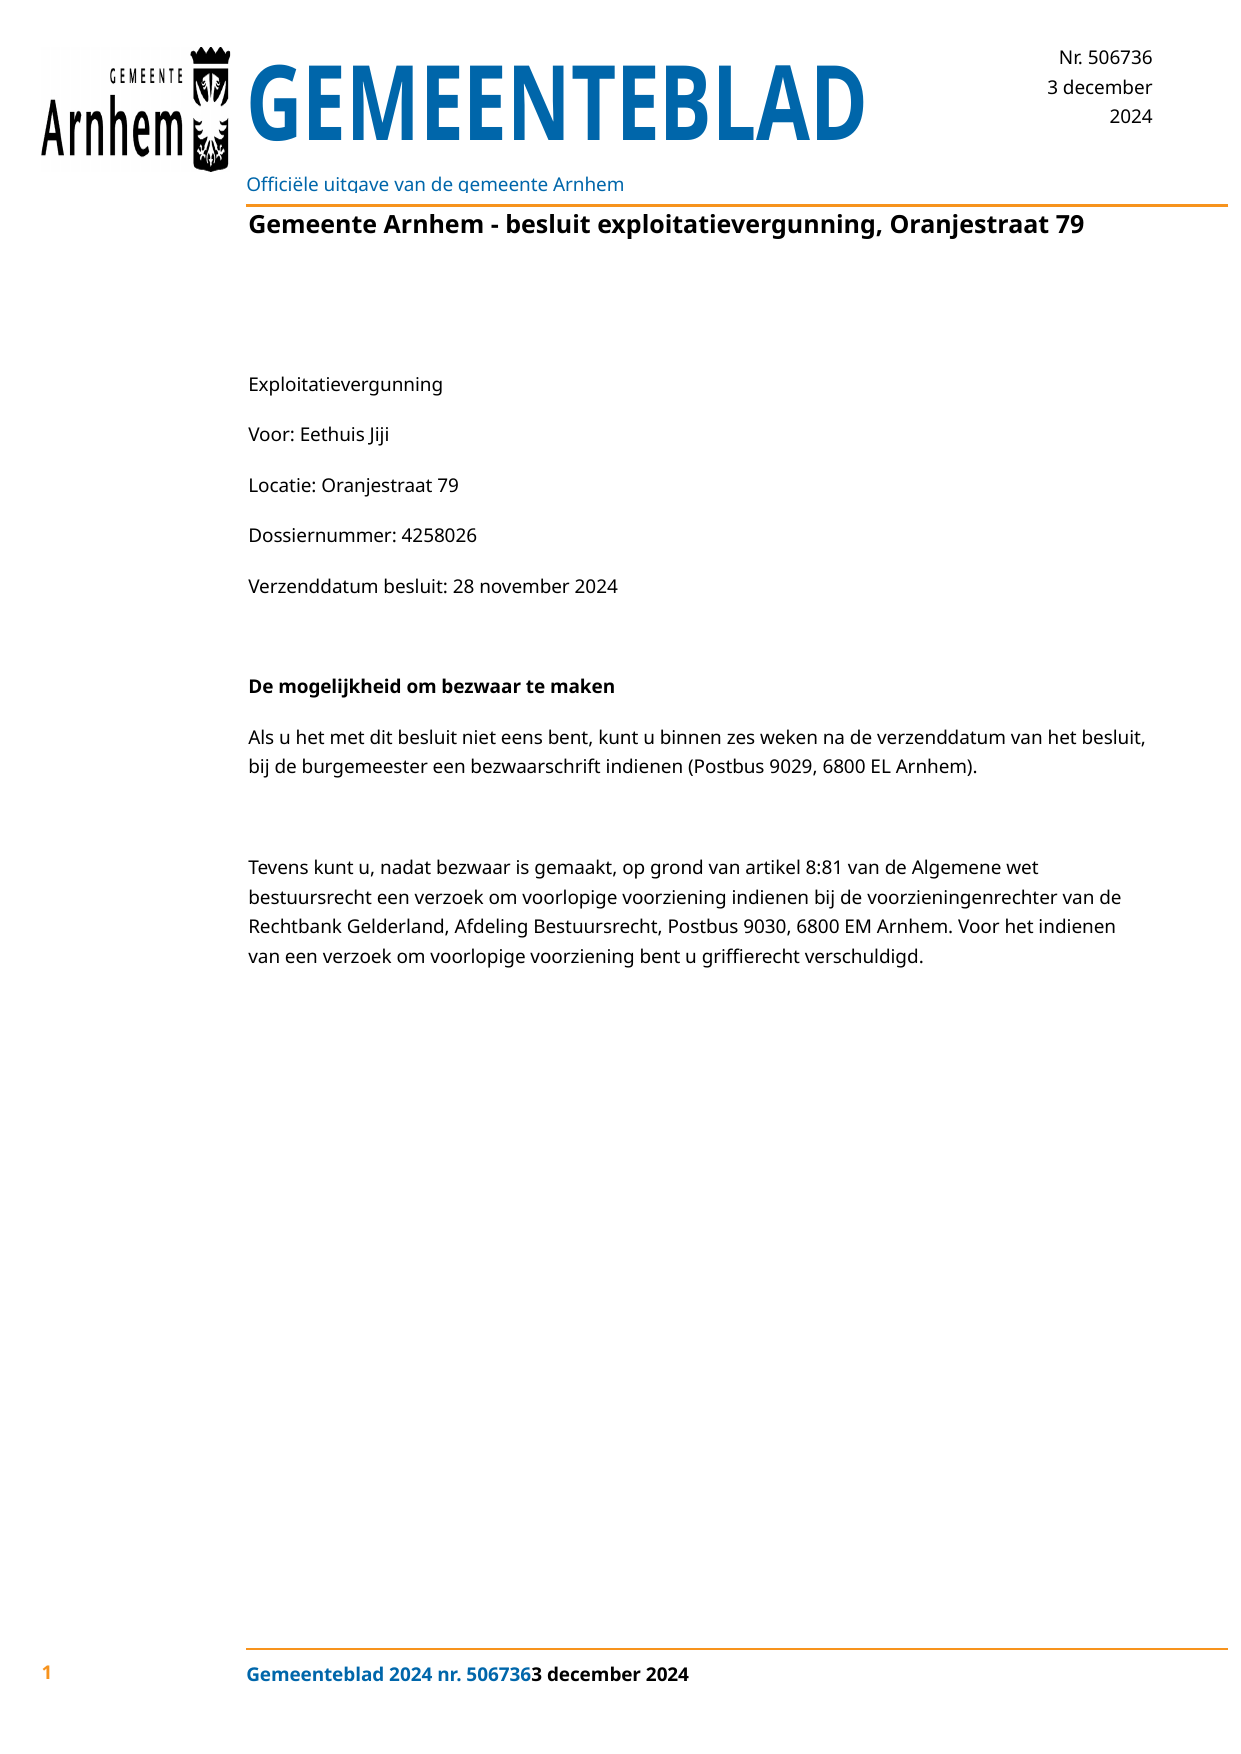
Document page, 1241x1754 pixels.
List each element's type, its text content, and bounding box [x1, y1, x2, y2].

text Verzenddatum besluit: 28 november 2024 [248, 573, 1152, 598]
text De mogelijkheid om bezwaar te maken [248, 674, 1152, 699]
text Exploitatievergunning [248, 371, 1152, 397]
text Locatie: Oranjestraat 79 [248, 472, 1152, 498]
text Als u het met dit besluit niet eens bent, kunt u binnen zes weken na de verzenddatum van het besluit, bij de burgemeester een bezwaarschrift indienen (Postbus 9029, 6800 EL Arnhem). [248, 724, 1152, 779]
text Voor: Eethuis Jiji [248, 422, 1152, 447]
text Tevens kunt u, nadat bezwaar is gemaakt, op grond van artikel 8:81 van de Algemene wet bestuursrecht een verzoek om voorlopige voorziening indienen bij de voorzieningenrechter van de Rechtbank Gelderland, Afdeling Bestuursrecht, Postbus 9030, 6800 EM Arnhem. Voor het indienen van een verzoek om voorlopige voorziening bent u griffierecht verschuldigd. [248, 854, 1152, 969]
text Dossiernummer: 4258026 [248, 522, 1152, 548]
picture [41, 47, 231, 172]
text Gemeente Arnhem - besluit exploitatievergunning, Oranjestraat 79 [248, 207, 1152, 241]
